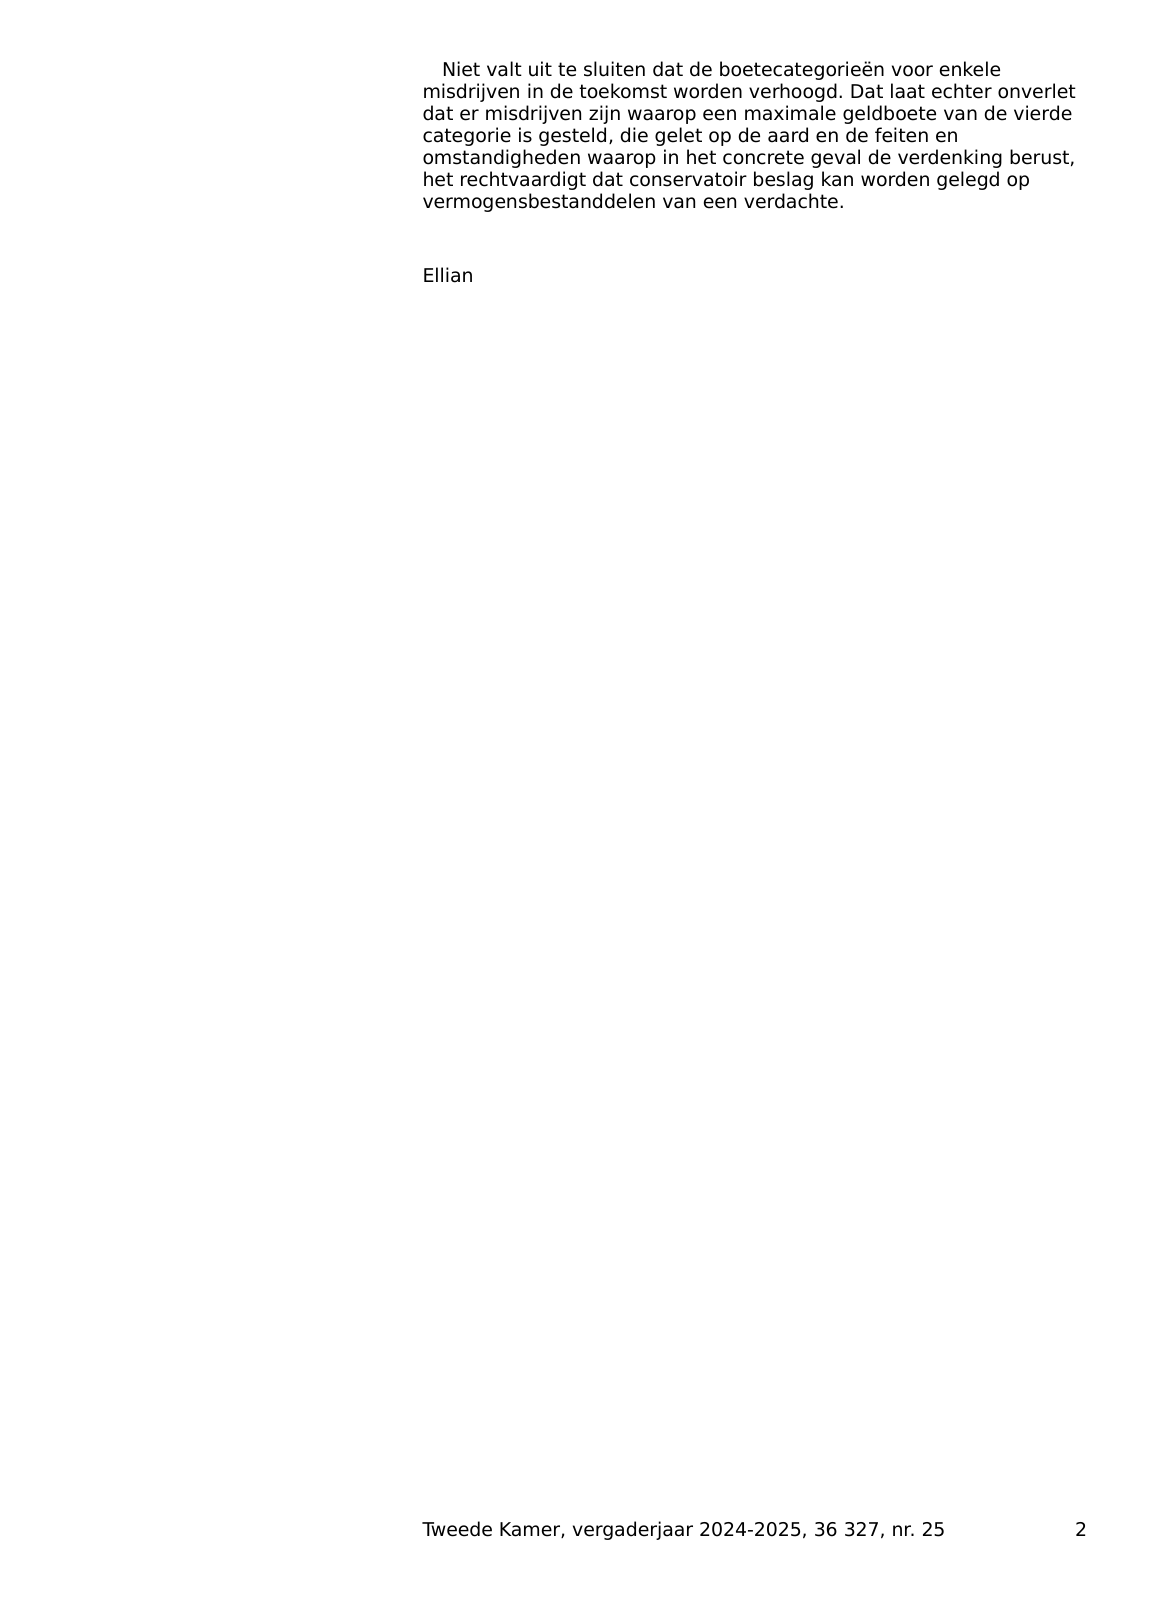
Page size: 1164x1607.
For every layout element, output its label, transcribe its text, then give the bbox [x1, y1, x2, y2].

text Niet valt uit te sluiten dat de boetecategorieën voor enkele misdrijven in de toekomst worden verhoogd. Dat laat echter onverlet dat er misdrijven zijn waarop een maximale geldboete van de vierde categorie is gesteld, die gelet op de aard en de feiten en omstandigheden waarop in het concrete geval de verdenking berust, het rechtvaardigt dat conservatoir beslag kan worden gelegd op vermogensbestanddelen van een verdachte. [422, 59, 1087, 213]
text Ellian [422, 243, 1087, 287]
